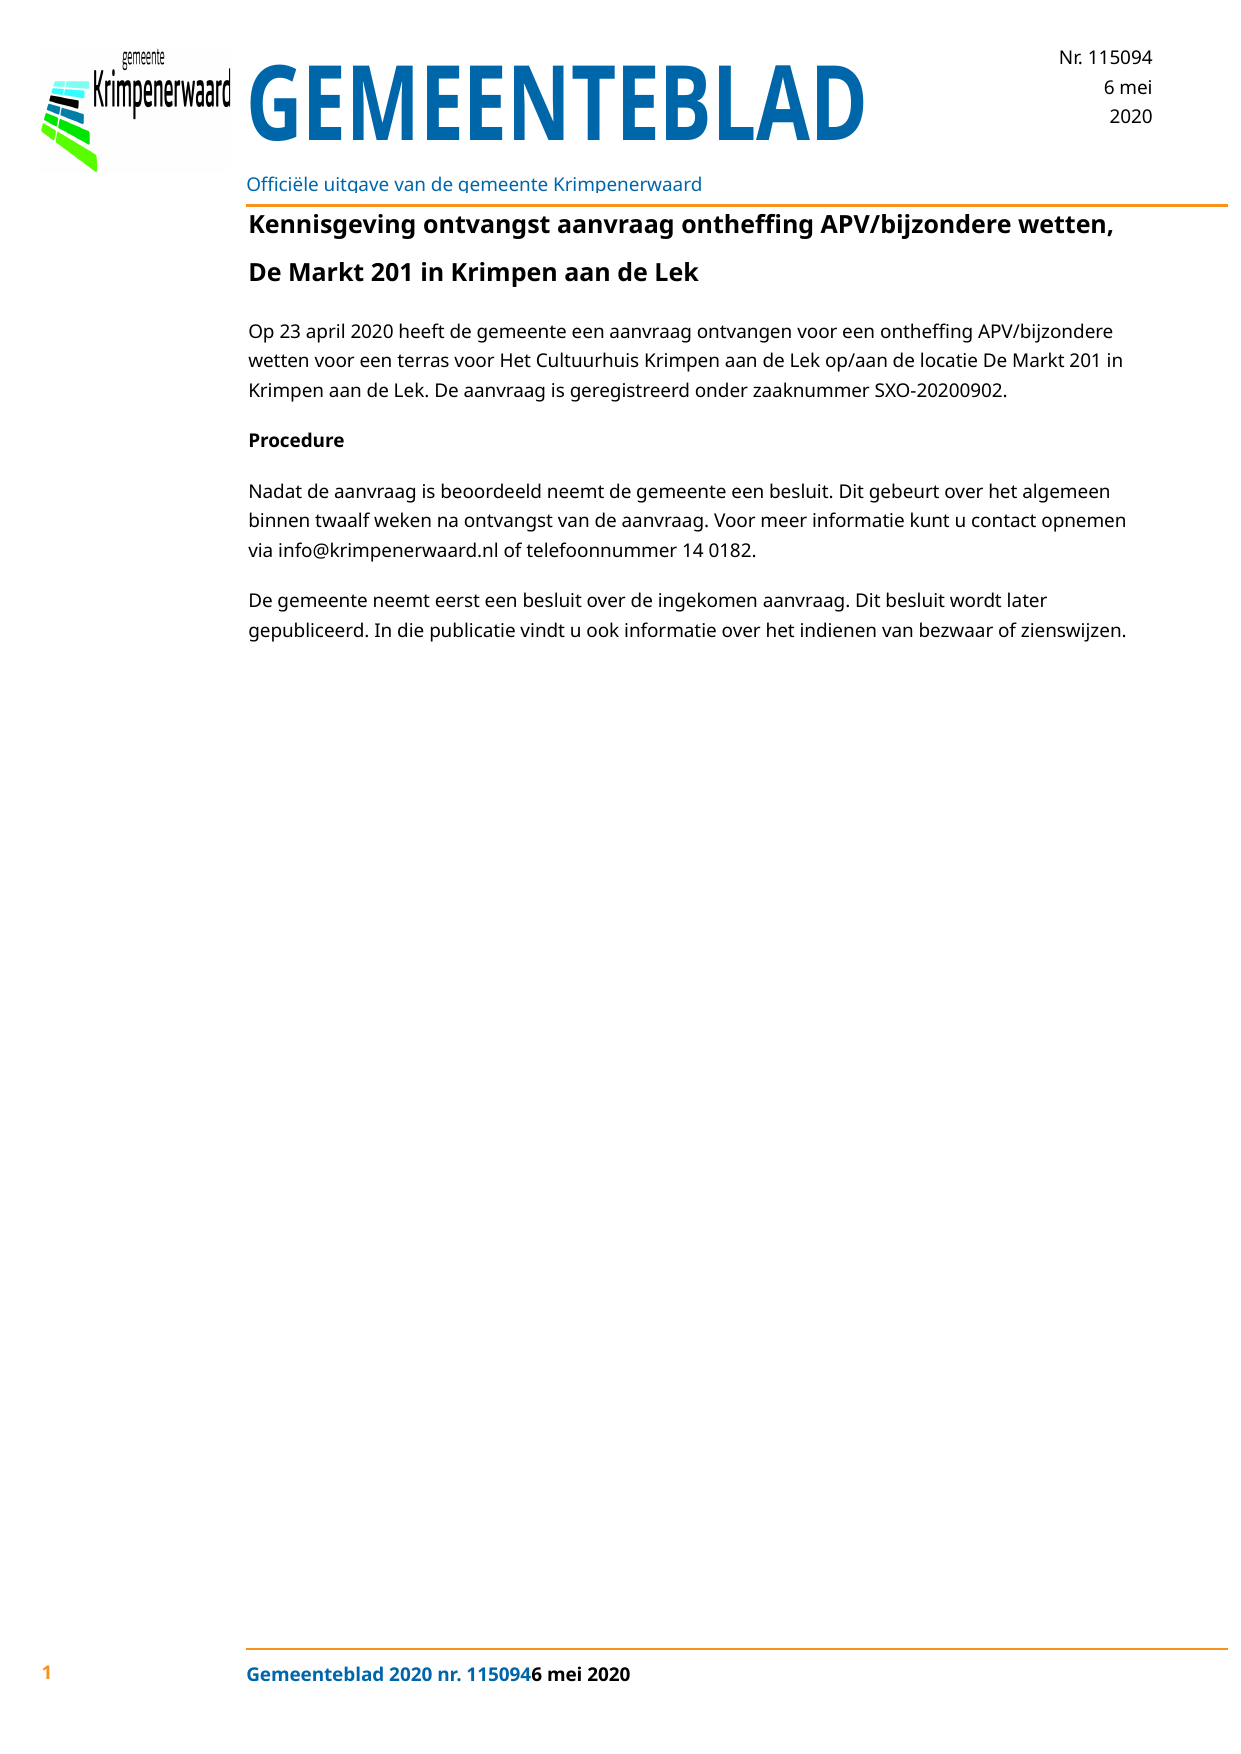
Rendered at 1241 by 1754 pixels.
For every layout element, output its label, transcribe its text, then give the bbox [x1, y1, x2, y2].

text Nadat de aanvraag is beoordeeld neemt de gemeente een besluit. Dit gebeurt over het algemeen binnen twaalf weken na ontvangst van de aanvraag. Voor meer informatie kunt u contact opnemen via info@krimpenerwaard.nl of telefoonnummer 14 0182. [248, 478, 1152, 563]
text Kennisgeving ontvangst aanvraag ontheffing APV/bijzondere wetten, De Markt 201 in Krimpen aan de Lek [248, 207, 1152, 288]
text Op 23 april 2020 heeft de gemeente een aanvraag ontvangen voor een ontheffing APV/bijzondere wetten voor een terras voor Het Cultuurhuis Krimpen aan de Lek op/aan de locatie De Markt 201 in Krimpen aan de Lek. De aanvraag is geregistreerd onder zaaknummer SXO-20200902. [248, 318, 1152, 403]
text Procedure [248, 427, 1152, 453]
picture [41, 47, 231, 172]
text De gemeente neemt eerst een besluit over de ingekomen aanvraag. Dit besluit wordt later gepubliceerd. In die publicatie vindt u ook informatie over het indienen van bezwaar of zienswijzen. [248, 587, 1152, 643]
